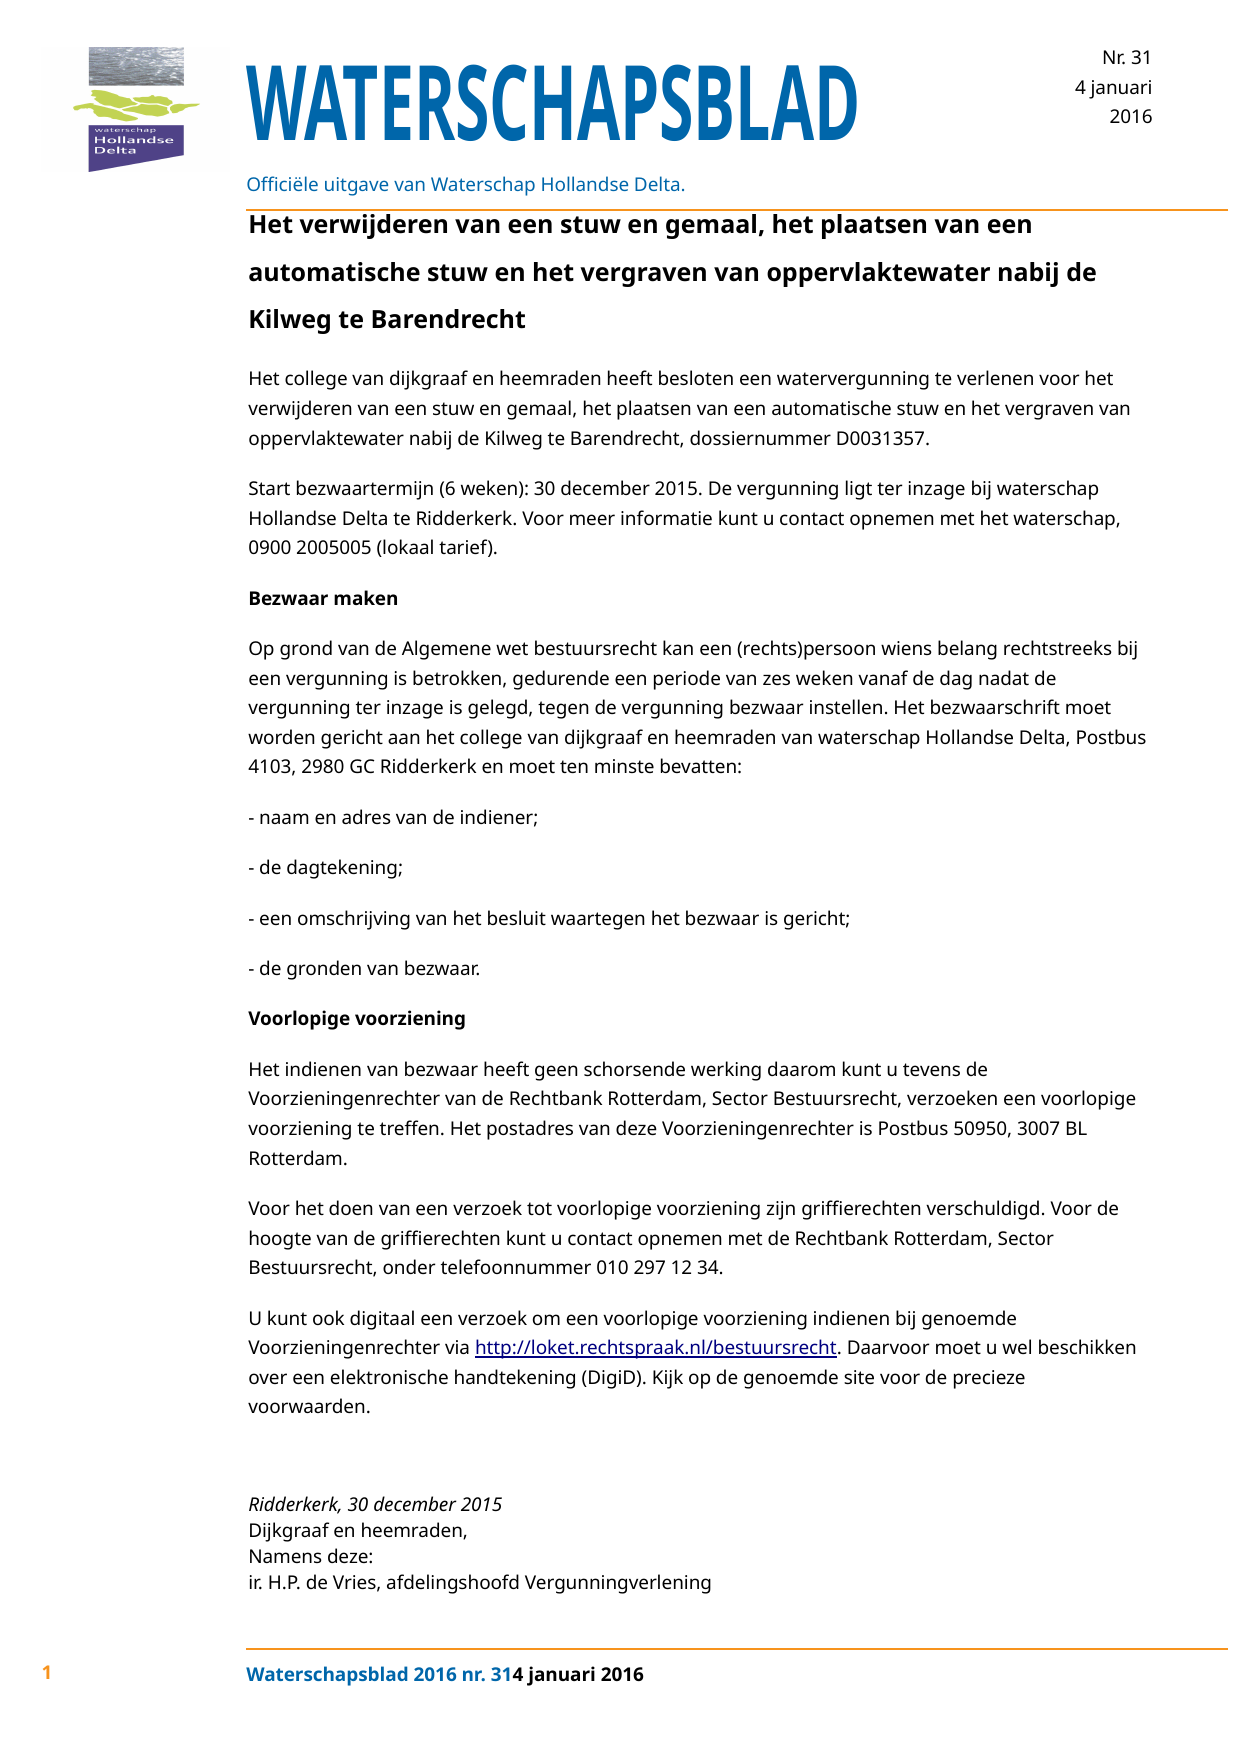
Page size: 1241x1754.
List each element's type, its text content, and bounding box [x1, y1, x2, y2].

text Voor het doen van een verzoek tot voorlopige voorziening zijn griffierechten verschuldigd. Voor de hoogte van de griffierechten kunt u contact opnemen met de Rechtbank Rotterdam, Sector Bestuursrecht, onder telefoonnummer 010 297 12 34. [248, 1195, 1152, 1280]
text Voorlopige voorziening [248, 1006, 1152, 1031]
picture [41, 47, 231, 172]
text Het college van dijkgraaf en heemraden heeft besloten een watervergunning te verlenen voor het verwijderen van een stuw en gemaal, het plaatsen van een automatische stuw en het vergraven van oppervlaktewater nabij de Kilweg te Barendrecht, dossiernummer D0031357. [248, 366, 1152, 450]
text U kunt ook digitaal een verzoek om een voorlopige voorziening indienen bij genoemde Voorzieningenrechter via http://loket.rechtspraak.nl/bestuursrecht. Daarvoor moet u wel beschikken over een elektronische handtekening (DigiD). Kijk op de genoemde site voor de precieze voorwaarden. [248, 1305, 1152, 1419]
text ir. H.P. de Vries, afdelingshoofd Vergunningverlening [248, 1569, 1152, 1594]
text Op grond van de Algemene wet bestuursrecht kan een (rechts)persoon wiens belang rechtstreeks bij een vergunning is betrokken, gedurende een periode van zes weken vanaf de dag nadat de vergunning ter inzage is gelegd, tegen de vergunning bezwaar instellen. Het bezwaarschrift moet worden gericht aan het college van dijkgraaf en heemraden van waterschap Hollandse Delta, Postbus 4103, 2980 GC Ridderkerk en moet ten minste bevatten: [248, 635, 1152, 779]
text Ridderkerk, 30 december 2015 [248, 1492, 1152, 1517]
text Het verwijderen van een stuw en gemaal, het plaatsen van een automatische stuw en het vergraven van oppervlaktewater nabij de Kilweg te Barendrecht [248, 211, 1152, 336]
text Bezwaar maken [248, 585, 1152, 610]
text Namens deze: [248, 1543, 1152, 1569]
text Dijkgraaf en heemraden, [248, 1517, 1152, 1543]
text - naam en adres van de indiener; [248, 804, 1152, 829]
text - de gronden van bezwaar. [248, 955, 1152, 981]
text - een omschrijving van het besluit waartegen het bezwaar is gericht; [248, 905, 1152, 930]
text Het indienen van bezwaar heeft geen schorsende werking daarom kunt u tevens de Voorzieningenrechter van de Rechtbank Rotterdam, Sector Bestuursrecht, verzoeken een voorlopige voorziening te treffen. Het postadres van deze Voorzieningenrechter is Postbus 50950, 3007 BL Rotterdam. [248, 1056, 1152, 1170]
text Start bezwaartermijn (6 weken): 30 december 2015. De vergunning ligt ter inzage bij waterschap Hollandse Delta te Ridderkerk. Voor meer informatie kunt u contact opnemen met het waterschap, 0900 2005005 (lokaal tarief). [248, 475, 1152, 560]
text - de dagtekening; [248, 854, 1152, 880]
